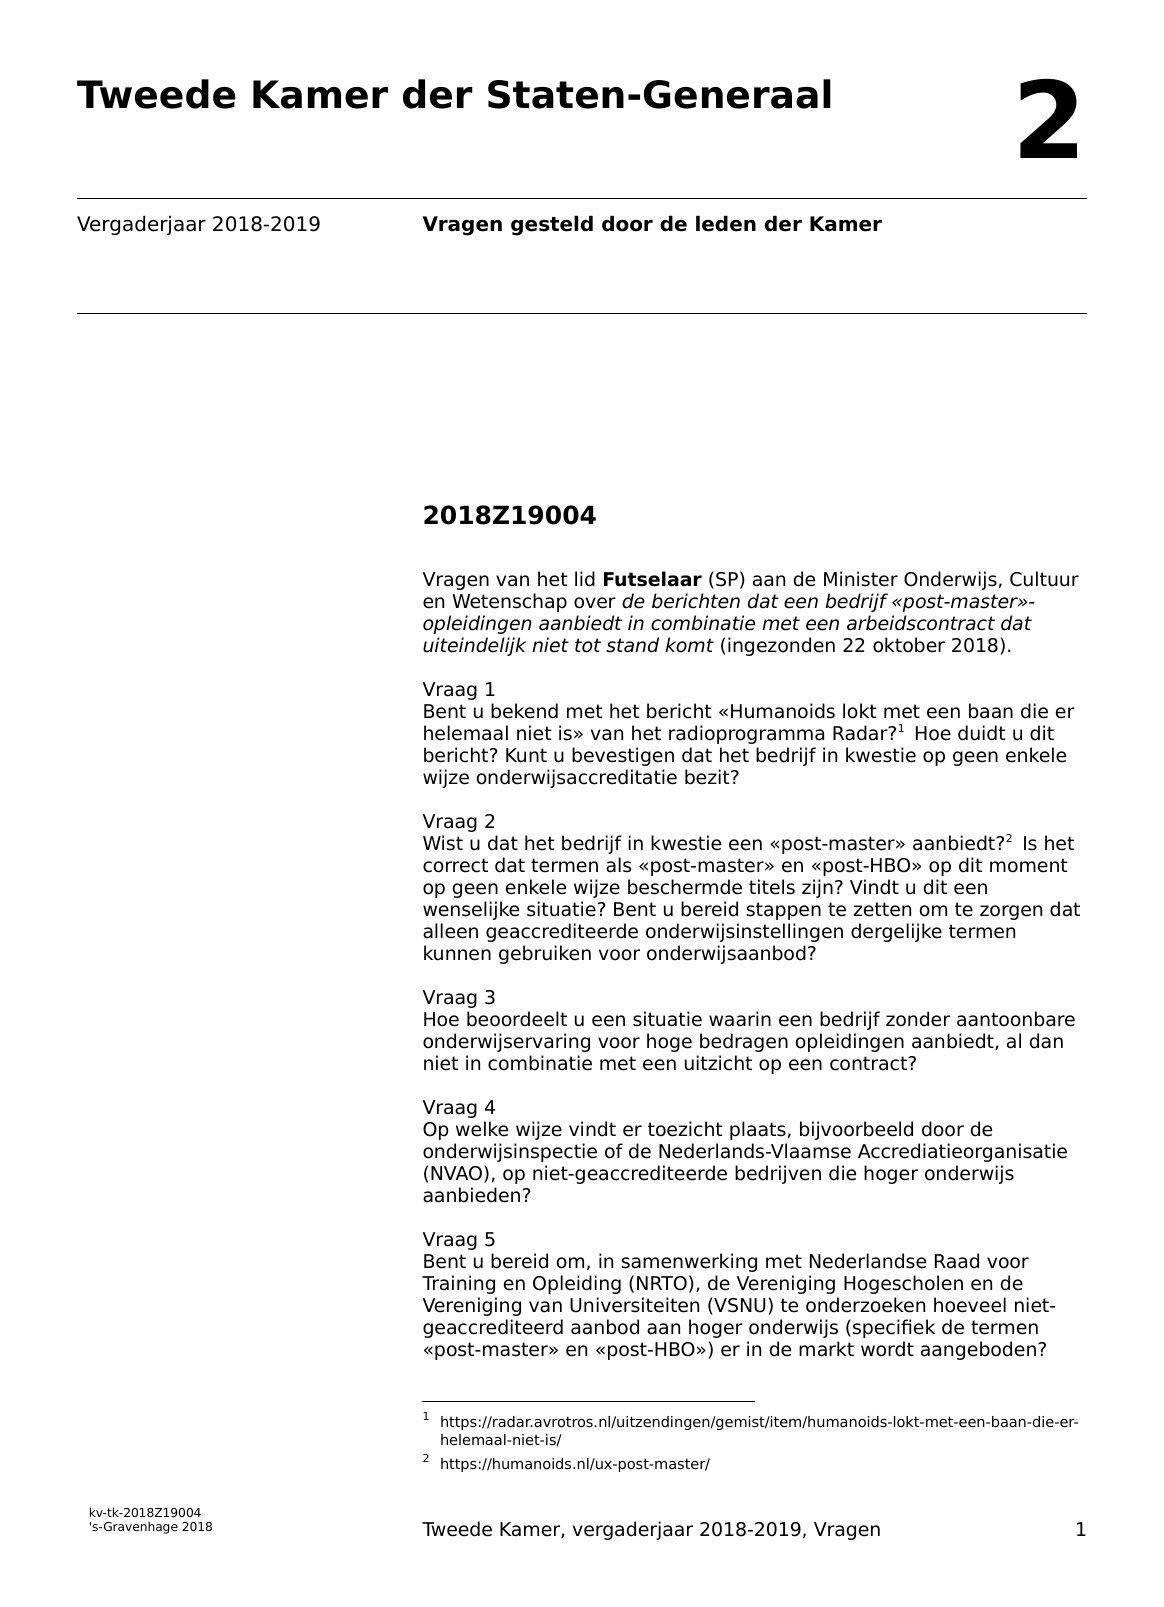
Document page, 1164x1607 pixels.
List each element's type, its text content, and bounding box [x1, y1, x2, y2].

text https://radar.avrotros.nl/uitzendingen/gemist/item/humanoids-lokt-met-een-baan-die-er-helemaal-niet-is/ [422, 1410, 1087, 1449]
text Vraag 4 [422, 1097, 1087, 1119]
text https://humanoids.nl/ux-post-master/ [422, 1452, 1087, 1474]
text Bent u bekend met het bericht «Humanoids lokt met een baan die er helemaal niet is» van het radioprogramma Radar? Hoe duidt u dit bericht? Kunt u bevestigen dat het bedrijf in kwestie op geen enkele wijze onderwijsaccreditatie bezit? [422, 701, 1087, 789]
table_cell Vergaderjaar 2018-2019 [77, 199, 422, 313]
text Bent u bereid om, in samenwerking met Nederlandse Raad voor Training en Opleiding (NRTO), de Vereniging Hogescholen en de Vereniging van Universiteiten (VSNU) te onderzoeken hoeveel niet-geaccrediteerd aanbod aan hoger onderwijs (specifiek de termen «post-master» en «post-HBO») er in de markt wordt aangeboden? [422, 1251, 1087, 1361]
text Vraag 5 [422, 1229, 1087, 1251]
text Vraag 2 [422, 811, 1087, 833]
text 2018Z19004 [422, 501, 1087, 531]
text Vragen van het lid Futselaar (SP) aan de Minister Onderwijs, Cultuur en Wetenschap over de berichten dat een bedrijf «post-master»-opleidingen aanbiedt in combinatie met een arbeidscontract dat uiteindelijk niet tot stand komt (ingezonden 22 oktober 2018). [422, 569, 1087, 657]
text Vraag 3 [422, 987, 1087, 1009]
text Op welke wijze vindt er toezicht plaats, bijvoorbeeld door de onderwijsinspectie of de Nederlands-Vlaamse Accrediatieorganisatie (NVAO), op niet-geaccrediteerde bedrijven die hoger onderwijs aanbieden? [422, 1119, 1087, 1207]
text Hoe beoordeelt u een situatie waarin een bedrijf zonder aantoonbare onderwijservaring voor hoge bedragen opleidingen aanbiedt, al dan niet in combinatie met een uitzicht op een contract? [422, 1009, 1087, 1075]
table_cell Vragen gesteld door de leden der Kamer [422, 199, 1087, 313]
table_header 2 [886, 59, 1087, 198]
text Vraag 1 [422, 679, 1087, 701]
text Wist u dat het bedrijf in kwestie een «post-master» aanbiedt? Is het correct dat termen als «post-master» en «post-HBO» op dit moment op geen enkele wijze beschermde titels zijn? Vindt u dit een wenselijke situatie? Bent u bereid stappen te zetten om te zorgen dat alleen geaccrediteerde onderwijsinstellingen dergelijke termen kunnen gebruiken voor onderwijsaanbod? [422, 833, 1087, 965]
text kv-tk-2018Z19004 [88, 1506, 323, 1520]
table_header Tweede Kamer der Staten-Generaal [77, 59, 886, 198]
text 's-Gravenhage 2018 [88, 1520, 323, 1534]
